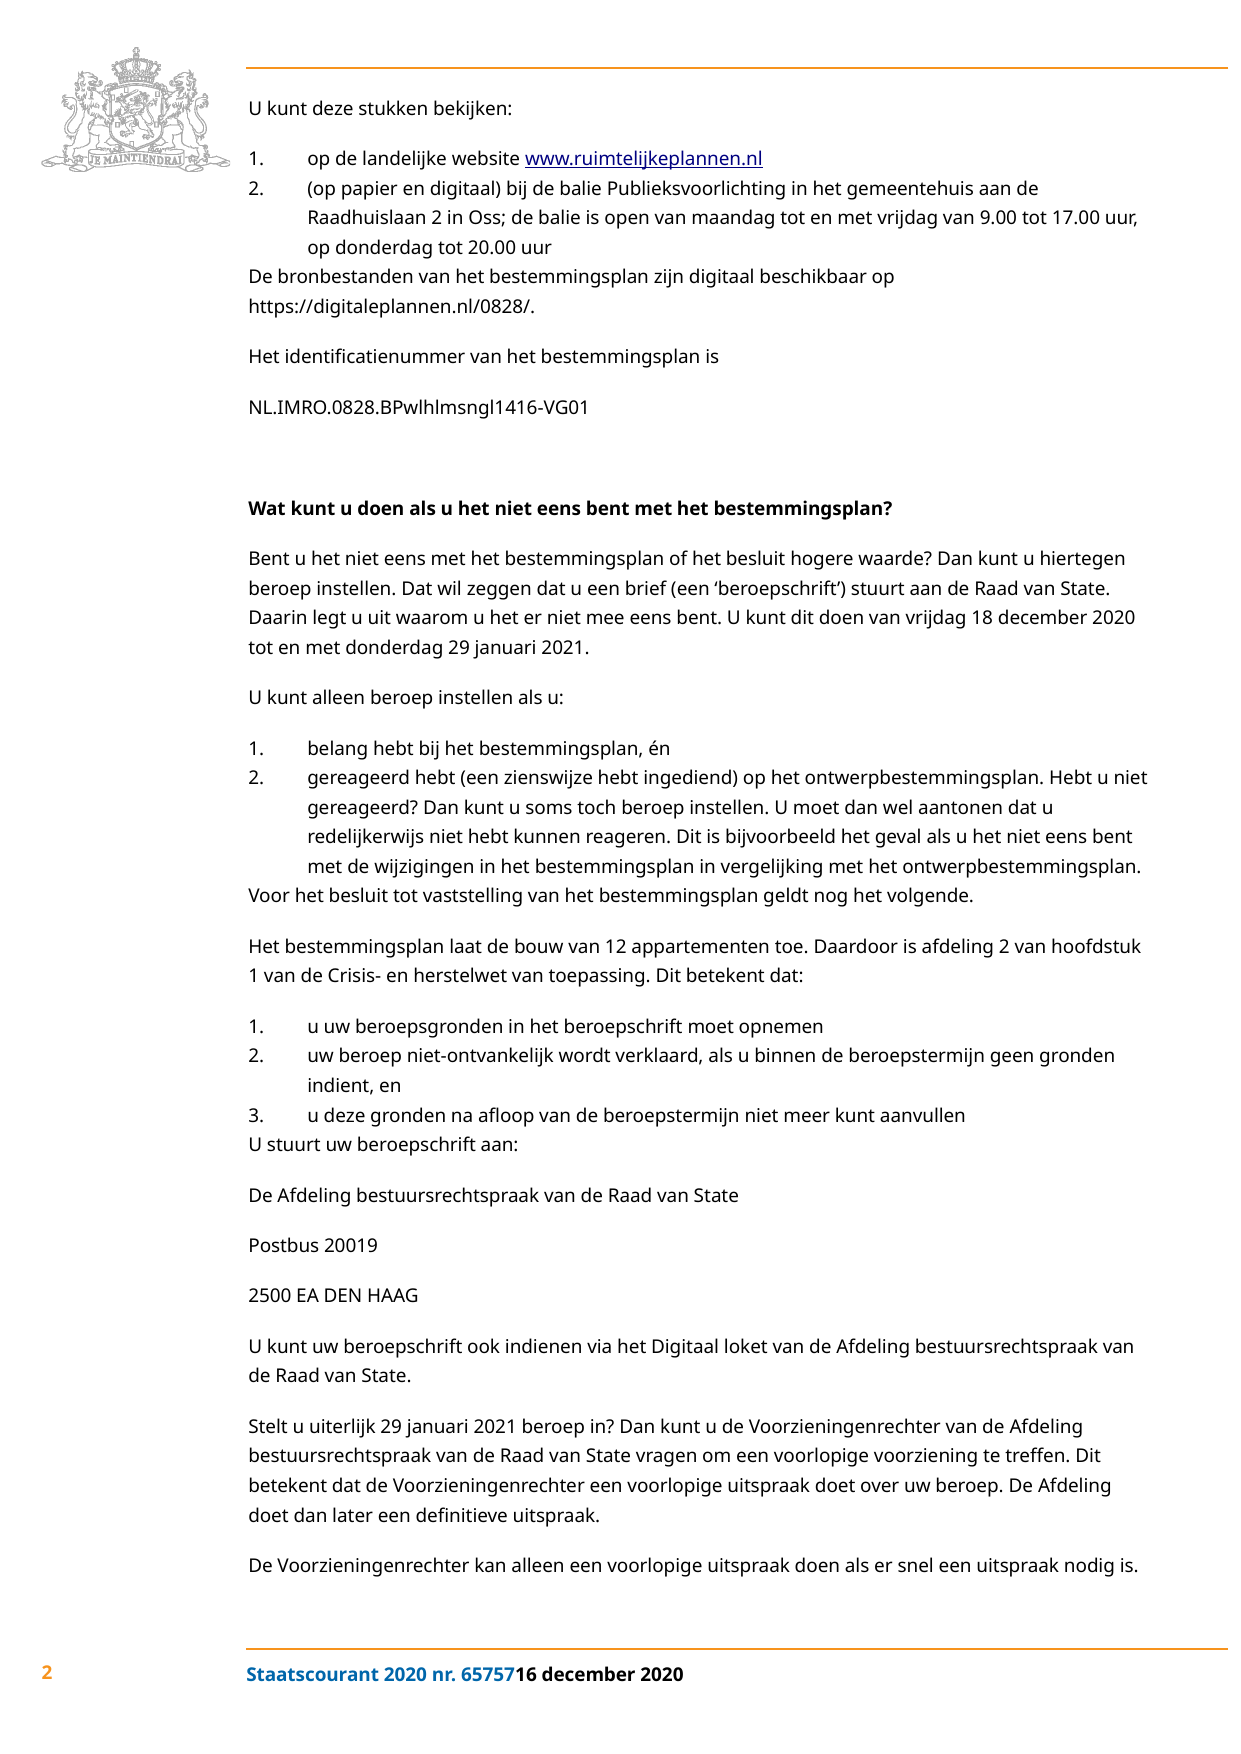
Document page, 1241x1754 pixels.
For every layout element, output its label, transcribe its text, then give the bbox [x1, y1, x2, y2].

text Het identificatienummer van het bestemmingsplan is [248, 343, 1152, 369]
text 2500 EA DEN HAAG [248, 1283, 1152, 1308]
list u uw beroepsgronden in het beroepschrift moet opnemen [248, 1013, 1152, 1039]
text Postbus 20019 [248, 1232, 1152, 1258]
text Wat kunt u doen als u het niet eens bent met het bestemmingsplan? [248, 495, 1152, 521]
list u deze gronden na afloop van de beroepstermijn niet meer kunt aanvullen [248, 1102, 1152, 1128]
list uw beroep niet-ontvankelijk wordt verklaard, als u binnen de beroepstermijn geen gronden indient, en [248, 1043, 1152, 1098]
text U kunt uw beroepschrift ook indienen via het Digitaal loket van de Afdeling bestuursrechtspraak van de Raad van State. [248, 1333, 1152, 1388]
text De bronbestanden van het bestemmingsplan zijn digitaal beschikbaar op https://digitaleplannen.nl/0828/. [248, 263, 1152, 319]
text De Afdeling bestuursrechtspraak van de Raad van State [248, 1182, 1152, 1208]
text Voor het besluit tot vaststelling van het bestemmingsplan geldt nog het volgende. [248, 883, 1152, 908]
text NL.IMRO.0828.BPwlhlmsngl1416-VG01 [248, 394, 1152, 420]
text Stelt u uiterlijk 29 januari 2021 beroep in? Dan kunt u de Voorzieningenrechter van de Afdeling bestuursrechtspraak van de Raad van State vragen om een voorlopige voorziening te treffen. Dit betekent dat de Voorzieningenrechter een voorlopige uitspraak doet over uw beroep. De Afdeling doet dan later een definitieve uitspraak. [248, 1413, 1152, 1528]
text U kunt alleen beroep instellen als u: [248, 684, 1152, 710]
list op de landelijke website www.ruimtelijkeplannen.nl [248, 145, 1152, 171]
list belang hebt bij het bestemmingsplan, én [248, 735, 1152, 761]
text De Voorzieningenrechter kan alleen een voorlopige uitspraak doen als er snel een uitspraak nodig is. [248, 1552, 1152, 1578]
list (op papier en digitaal) bij de balie Publieksvoorlichting in het gemeentehuis aan de Raadhuislaan 2 in Oss; de balie is open van maandag tot en met vrijdag van 9.00 tot 17.00 uur, op donderdag tot 20.00 uur [248, 175, 1152, 260]
picture [41, 47, 231, 172]
list gereageerd hebt (een zienswijze hebt ingediend) op het ontwerpbestemmingsplan. Hebt u niet gereageerd? Dan kunt u soms toch beroep instellen. U moet dan wel aantonen dat u redelijkerwijs niet hebt kunnen reageren. Dit is bijvoorbeeld het geval als u het niet eens bent met de wijzigingen in het bestemmingsplan in vergelijking met het ontwerpbestemmingsplan. [248, 764, 1152, 879]
text Bent u het niet eens met het bestemmingsplan of het besluit hogere waarde? Dan kunt u hiertegen beroep instellen. Dat wil zeggen dat u een brief (een ‘beroepschrift’) stuurt aan de Raad van State. Daarin legt u uit waarom u het er niet mee eens bent. U kunt dit doen van vrijdag 18 december 2020 tot en met donderdag 29 januari 2021. [248, 545, 1152, 660]
text Het bestemmingsplan laat de bouw van 12 appartementen toe. Daardoor is afdeling 2 van hoofdstuk 1 van de Crisis- en herstelwet van toepassing. Dit betekent dat: [248, 933, 1152, 988]
text U stuurt uw beroepschrift aan: [248, 1131, 1152, 1157]
text U kunt deze stukken bekijken: [248, 95, 1152, 121]
